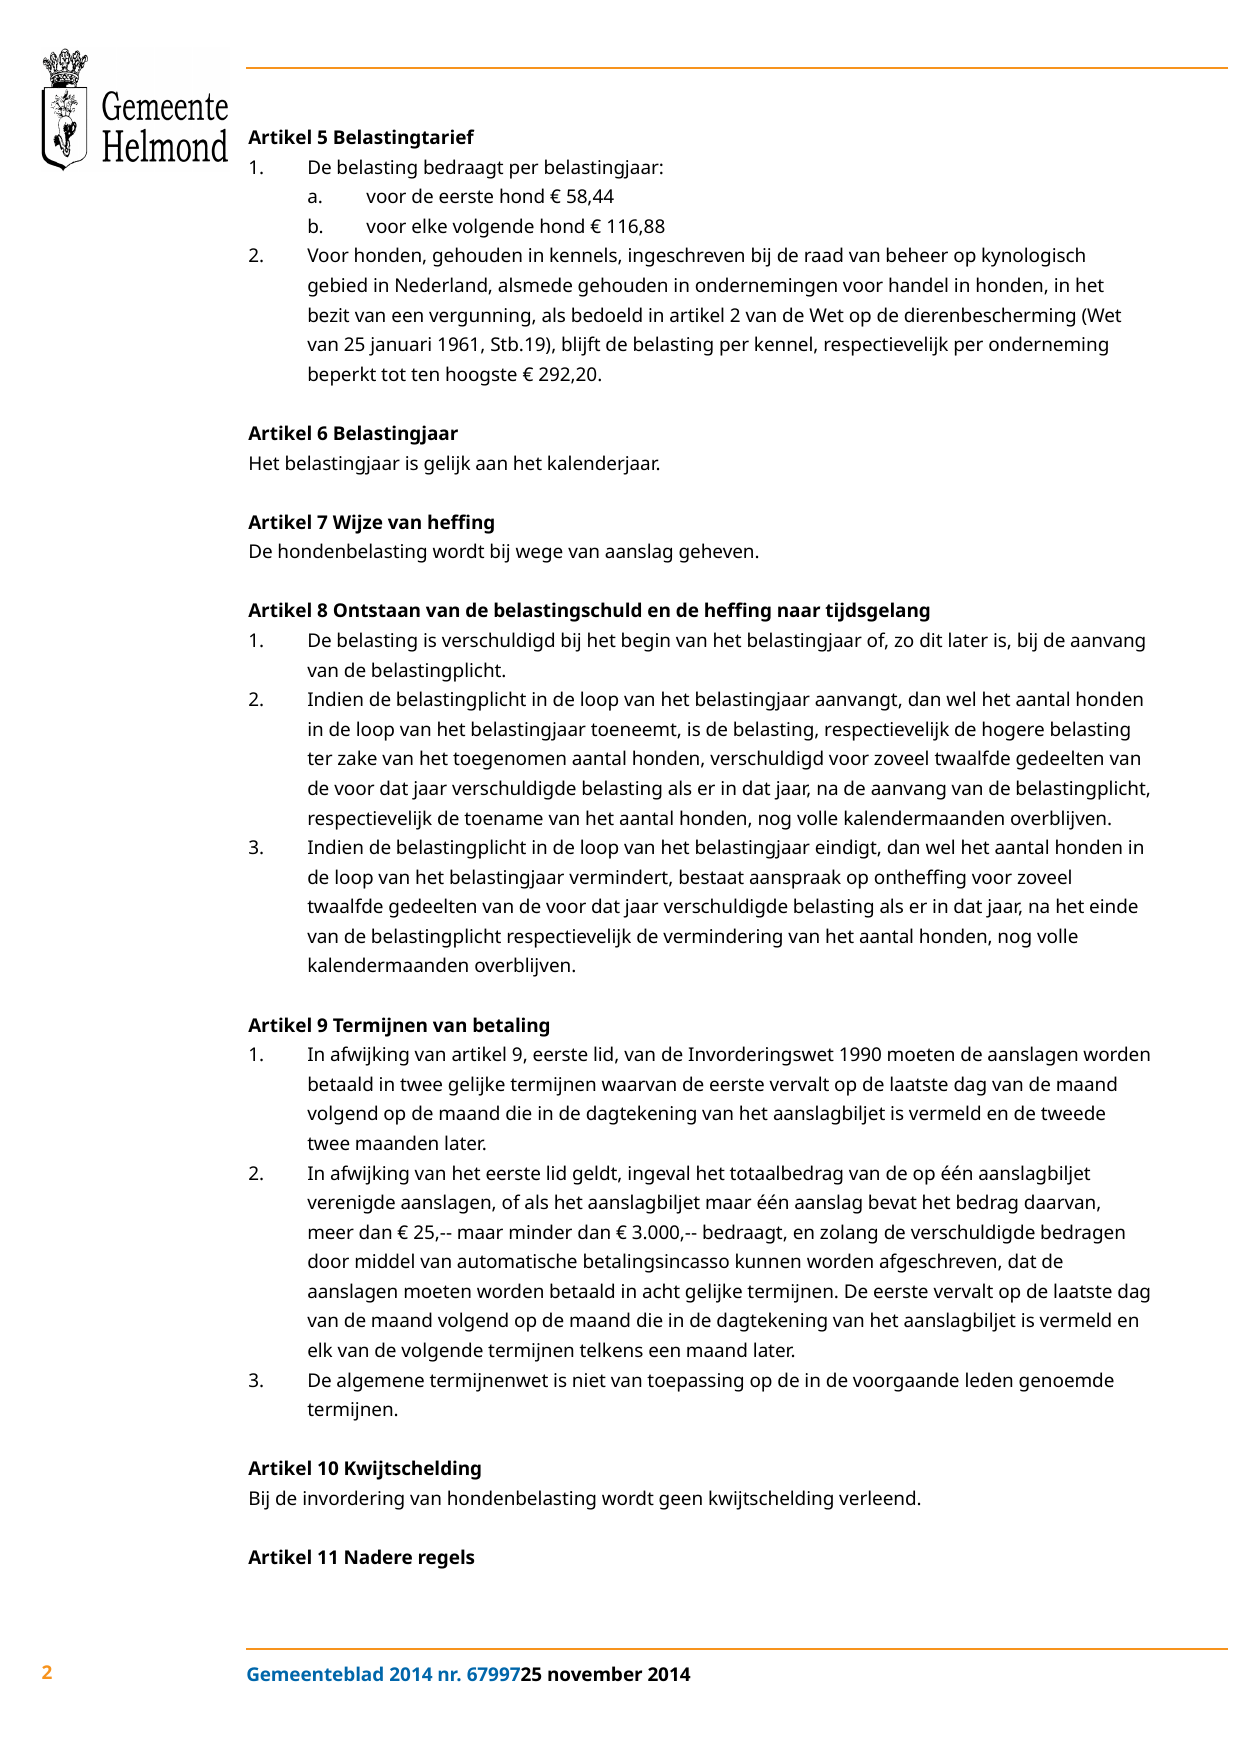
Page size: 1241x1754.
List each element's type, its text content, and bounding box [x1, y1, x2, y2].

list De belasting bedraagt per belastingjaar: [248, 154, 1152, 180]
list De algemene termijnenwet is niet van toepassing op de in de voorgaande leden genoemde termijnen. [248, 1367, 1152, 1422]
list In afwijking van het eerste lid geldt, ingeval het totaalbedrag van de op één aanslagbiljet verenigde aanslagen, of als het aanslagbiljet maar één aanslag bevat het bedrag daarvan, meer dan € 25,-- maar minder dan € 3.000,-- bedraagt, en zolang de verschuldigde bedragen door middel van automatische betalingsincasso kunnen worden afgeschreven, dat de aanslagen moeten worden betaald in acht gelijke termijnen. De eerste vervalt op de laatste dag van de maand volgend op de maand die in de dagtekening van het aanslagbiljet is vermeld en elk van de volgende termijnen telkens een maand later. [248, 1160, 1152, 1363]
text Artikel 9 Termijnen van betaling [248, 1012, 1152, 1038]
text De hondenbelasting wordt bij wege van aanslag geheven. [248, 538, 1152, 564]
text Het belastingjaar is gelijk aan het kalenderjaar. [248, 450, 1152, 476]
list Voor honden, gehouden in kennels, ingeschreven bij de raad van beheer op kynologisch gebied in Nederland, alsmede gehouden in ondernemingen voor handel in honden, in het bezit van een vergunning, als bedoeld in artikel 2 van de Wet op de dierenbescherming (Wet van 25 januari 1961, Stb.19), blijft de belasting per kennel, respectievelijk per onderneming beperkt tot ten hoogste € 292,20. [248, 243, 1152, 387]
text Artikel 6 Belastingjaar [248, 420, 1152, 446]
text Artikel 7 Wijze van heffing [248, 509, 1152, 535]
list Indien de belastingplicht in de loop van het belastingjaar aanvangt, dan wel het aantal honden in de loop van het belastingjaar toeneemt, is de belasting, respectievelijk de hogere belasting ter zake van het toegenomen aantal honden, verschuldigd voor zoveel twaalfde gedeelten van de voor dat jaar verschuldigde belasting als er in dat jaar, na de aanvang van de belastingplicht, respectievelijk de toename van het aantal honden, nog volle kalendermaanden overblijven. [248, 686, 1152, 831]
list voor de eerste hond € 58,44 [307, 183, 1152, 209]
text Artikel 10 Kwijtschelding [248, 1456, 1152, 1481]
text Artikel 8 Ontstaan van de belastingschuld en de heffing naar tijdsgelang [248, 598, 1152, 623]
text Artikel 11 Nadere regels [248, 1544, 1152, 1570]
list In afwijking van artikel 9, eerste lid, van de Invorderingswet 1990 moeten de aanslagen worden betaald in twee gelijke termijnen waarvan de eerste vervalt op de laatste dag van de maand volgend op de maand die in de dagtekening van het aanslagbiljet is vermeld en de tweede twee maanden later. [248, 1041, 1152, 1156]
list De belasting is verschuldigd bij het begin van het belastingjaar of, zo dit later is, bij de aanvang van de belastingplicht. [248, 627, 1152, 683]
text Artikel 5 Belastingtarief [248, 124, 1152, 150]
picture [41, 47, 231, 172]
list voor elke volgende hond € 116,88 [307, 213, 1152, 239]
list Indien de belastingplicht in de loop van het belastingjaar eindigt, dan wel het aantal honden in de loop van het belastingjaar vermindert, bestaat aanspraak op ontheffing voor zoveel twaalfde gedeelten van de voor dat jaar verschuldigde belasting als er in dat jaar, na het einde van de belastingplicht respectievelijk de vermindering van het aantal honden, nog volle kalendermaanden overblijven. [248, 834, 1152, 978]
text Bij de invordering van hondenbelasting wordt geen kwijtschelding verleend. [248, 1485, 1152, 1511]
